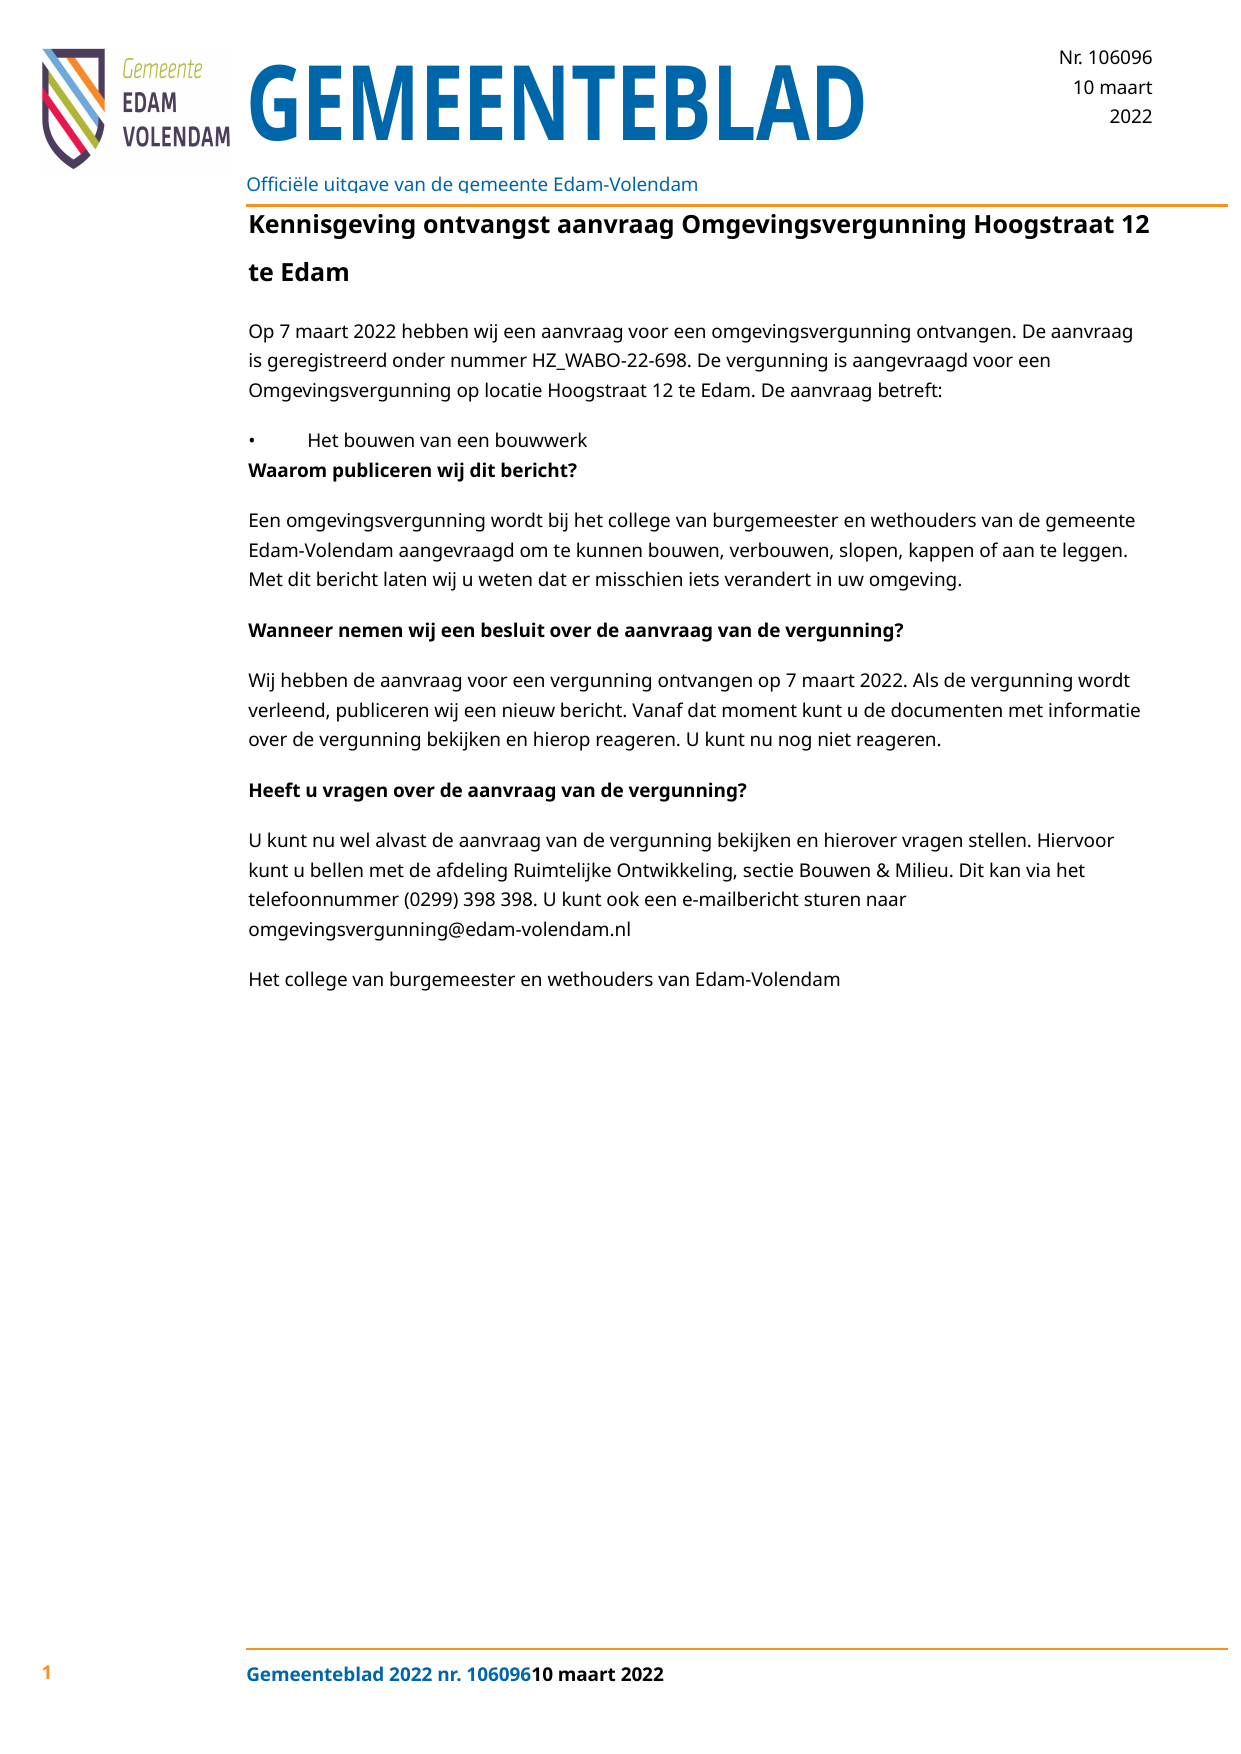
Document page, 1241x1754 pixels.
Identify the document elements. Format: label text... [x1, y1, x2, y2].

text Kennisgeving ontvangst aanvraag Omgevingsvergunning Hoogstraat 12 te Edam [248, 207, 1152, 288]
picture [41, 47, 231, 172]
text Het college van burgemeester en wethouders van Edam-Volendam [248, 967, 1152, 992]
text Een omgevingsvergunning wordt bij het college van burgemeester en wethouders van de gemeente Edam-Volendam aangevraagd om te kunnen bouwen, verbouwen, slopen, kappen of aan te leggen. Met dit bericht laten wij u weten dat er misschien iets verandert in uw omgeving. [248, 507, 1152, 592]
text Op 7 maart 2022 hebben wij een aanvraag voor een omgevingsvergunning ontvangen. De aanvraag is geregistreerd onder nummer HZ_WABO-22-698. De vergunning is aangevraagd voor een Omgevingsvergunning op locatie Hoogstraat 12 te Edam. De aanvraag betreft: [248, 318, 1152, 403]
text Heeft u vragen over de aanvraag van de vergunning? [248, 777, 1152, 803]
list Het bouwen van een bouwwerk [248, 427, 1152, 453]
text U kunt nu wel alvast de aanvraag van de vergunning bekijken en hierover vragen stellen. Hiervoor kunt u bellen met de afdeling Ruimtelijke Ontwikkeling, sectie Bouwen & Milieu. Dit kan via het telefoonnummer (0299) 398 398. U kunt ook een e-mailbericht sturen naar omgevingsvergunning@edam-volendam.nl [248, 827, 1152, 942]
text Wanneer nemen wij een besluit over de aanvraag van de vergunning? [248, 617, 1152, 643]
text Wij hebben de aanvraag voor een vergunning ontvangen op 7 maart 2022. Als de vergunning wordt verleend, publiceren wij een nieuw bericht. Vanaf dat moment kunt u de documenten met informatie over de vergunning bekijken en hierop reageren. U kunt nu nog niet reageren. [248, 667, 1152, 752]
text Waarom publiceren wij dit bericht? [248, 457, 1152, 483]
